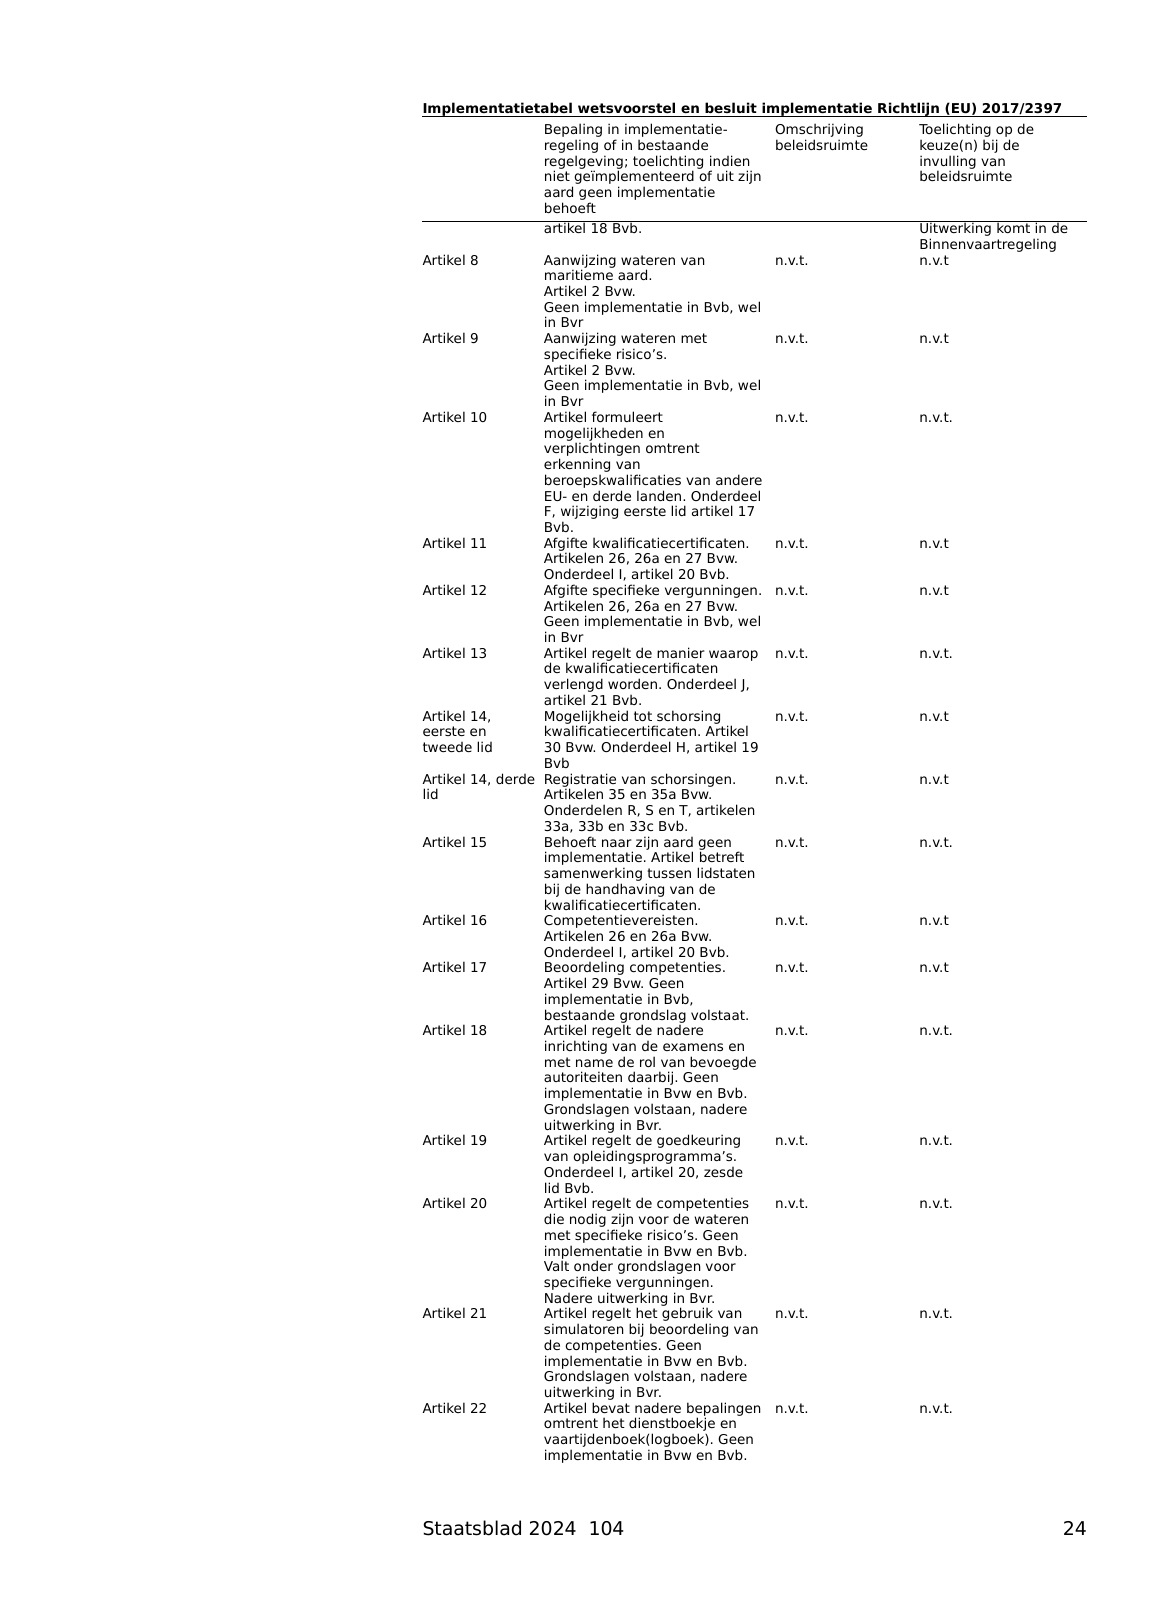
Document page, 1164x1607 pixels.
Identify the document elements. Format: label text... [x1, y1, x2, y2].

table_cell n.v.t. [769, 1401, 913, 1463]
table_cell n.v.t. [913, 1306, 1087, 1401]
table_cell Artikel 16 [422, 913, 538, 960]
table_cell Artikel formuleert mogelijkheden en verplichtingen omtrent erkenning van beroepskwalificaties van andere EU- en derde landen. Onderdeel F, wijziging eerste lid artikel 17 Bvb. [538, 410, 769, 536]
table_cell n.v.t. [769, 331, 913, 410]
table_cell n.v.t. [769, 771, 913, 834]
table_cell Artikel regelt de competenties die nodig zijn voor de wateren met specifieke risico’s. Geen implementatie in Bvw en Bvb. Valt onder grondslagen voor specifieke vergunningen. Nadere uitwerking in Bvr. [538, 1196, 769, 1306]
table_cell Toelichting op de keuze(n) bij de invulling van beleidsruimte [913, 117, 1087, 221]
table_cell n.v.t. [769, 709, 913, 771]
table_cell Artikel 12 [422, 583, 538, 646]
table_cell Uitwerking komt in de Binnenvaartregeling [913, 222, 1087, 252]
table_cell Registratie van schorsingen. Artikelen 35 en 35a Bvw. Onderdelen R, S en T, artikelen 33a, 33b en 33c Bvb. [538, 771, 769, 834]
table_cell [422, 222, 538, 252]
table_cell n.v.t [913, 536, 1087, 583]
table_cell n.v.t. [769, 1306, 913, 1401]
table_cell Aanwijzing wateren met specifieke risico’s. Artikel 2 Bvw. Geen implementatie in Bvb, wel in Bvr [538, 331, 769, 410]
table_cell n.v.t. [769, 1196, 913, 1306]
table_cell n.v.t. [913, 646, 1087, 708]
table_cell n.v.t. [913, 410, 1087, 536]
table_cell Afgifte specifieke vergunningen. Artikelen 26, 26a en 27 Bvw. Geen implementatie in Bvb, wel in Bvr [538, 583, 769, 646]
table_cell Artikel 10 [422, 410, 538, 536]
table_cell [769, 222, 913, 252]
table_cell n.v.t. [913, 1133, 1087, 1196]
table_header Implementatietabel wetsvoorstel en besluit implementatie Richtlijn (EU) 2017/2397 [422, 100, 1087, 116]
table_cell Artikel 11 [422, 536, 538, 583]
table_cell n.v.t. [769, 410, 913, 536]
table_cell artikel 18 Bvb. [538, 222, 769, 252]
table_cell Artikel 14, derde lid [422, 771, 538, 834]
table_cell n.v.t [913, 960, 1087, 1023]
table_cell n.v.t. [769, 834, 913, 913]
table_cell Mogelijkheid tot schorsing kwalificatiecertificaten. Artikel 30 Bvw. Onderdeel H, artikel 19 Bvb [538, 709, 769, 771]
table_cell n.v.t. [913, 1401, 1087, 1463]
table_cell Artikel 20 [422, 1196, 538, 1306]
table_cell n.v.t. [769, 960, 913, 1023]
table_cell [422, 117, 538, 221]
table_cell Artikel 17 [422, 960, 538, 1023]
table_cell Omschrijving beleidsruimte [769, 117, 913, 221]
table_cell n.v.t. [769, 646, 913, 708]
table_cell n.v.t [913, 583, 1087, 646]
table_cell Competentievereisten. Artikelen 26 en 26a Bvw. Onderdeel I, artikel 20 Bvb. [538, 913, 769, 960]
table_cell n.v.t. [769, 536, 913, 583]
table_cell Artikel 9 [422, 331, 538, 410]
table_cell n.v.t. [769, 913, 913, 960]
table_cell n.v.t. [769, 1023, 913, 1133]
table_cell Behoeft naar zijn aard geen implementatie. Artikel betreft samenwerking tussen lidstaten bij de handhaving van de kwalificatiecertificaten. [538, 834, 769, 913]
table_cell Artikel regelt de nadere inrichting van de examens en met name de rol van bevoegde autoriteiten daarbij. Geen implementatie in Bvw en Bvb. Grondslagen volstaan, nadere uitwerking in Bvr. [538, 1023, 769, 1133]
table_cell Artikel 15 [422, 834, 538, 913]
table_cell Artikel 13 [422, 646, 538, 708]
table_cell n.v.t [913, 331, 1087, 410]
table_cell Artikel bevat nadere bepalingen omtrent het dienstboekje en vaartijdenboek(logboek). Geen implementatie in Bvw en Bvb. [538, 1401, 769, 1463]
table_cell Artikel regelt het gebruik van simulatoren bij beoordeling van de competenties. Geen implementatie in Bvw en Bvb. Grondslagen volstaan, nadere uitwerking in Bvr. [538, 1306, 769, 1401]
table_cell Artikel regelt de goedkeuring van opleidingsprogramma’s. Onderdeel I, artikel 20, zesde lid Bvb. [538, 1133, 769, 1196]
table_cell n.v.t [913, 913, 1087, 960]
table_cell n.v.t. [913, 1196, 1087, 1306]
table_cell Aanwijzing wateren van maritieme aard. Artikel 2 Bvw. Geen implementatie in Bvb, wel in Bvr [538, 253, 769, 331]
table_cell Bepaling in implementatie-regeling of in bestaande regelgeving; toelichting indien niet geïmplementeerd of uit zijn aard geen implementatie behoeft [538, 117, 769, 221]
table_cell n.v.t [913, 253, 1087, 331]
table_cell n.v.t [913, 709, 1087, 771]
table_cell Artikel 18 [422, 1023, 538, 1133]
table_cell n.v.t. [769, 1133, 913, 1196]
table_cell n.v.t. [913, 834, 1087, 913]
table_cell n.v.t. [769, 253, 913, 331]
table_cell Artikel 22 [422, 1401, 538, 1463]
table_cell n.v.t. [913, 1023, 1087, 1133]
table_cell Artikel 21 [422, 1306, 538, 1401]
table_cell Artikel 19 [422, 1133, 538, 1196]
table_cell Beoordeling competenties. Artikel 29 Bvw. Geen implementatie in Bvb, bestaande grondslag volstaat. [538, 960, 769, 1023]
table_cell Artikel regelt de manier waarop de kwalificatiecertificaten verlengd worden. Onderdeel J, artikel 21 Bvb. [538, 646, 769, 708]
table_cell Artikel 8 [422, 253, 538, 331]
table_cell n.v.t. [769, 583, 913, 646]
table_cell Afgifte kwalificatiecertificaten. Artikelen 26, 26a en 27 Bvw. Onderdeel I, artikel 20 Bvb. [538, 536, 769, 583]
table_cell n.v.t [913, 771, 1087, 834]
table_cell Artikel 14, eerste en tweede lid [422, 709, 538, 771]
